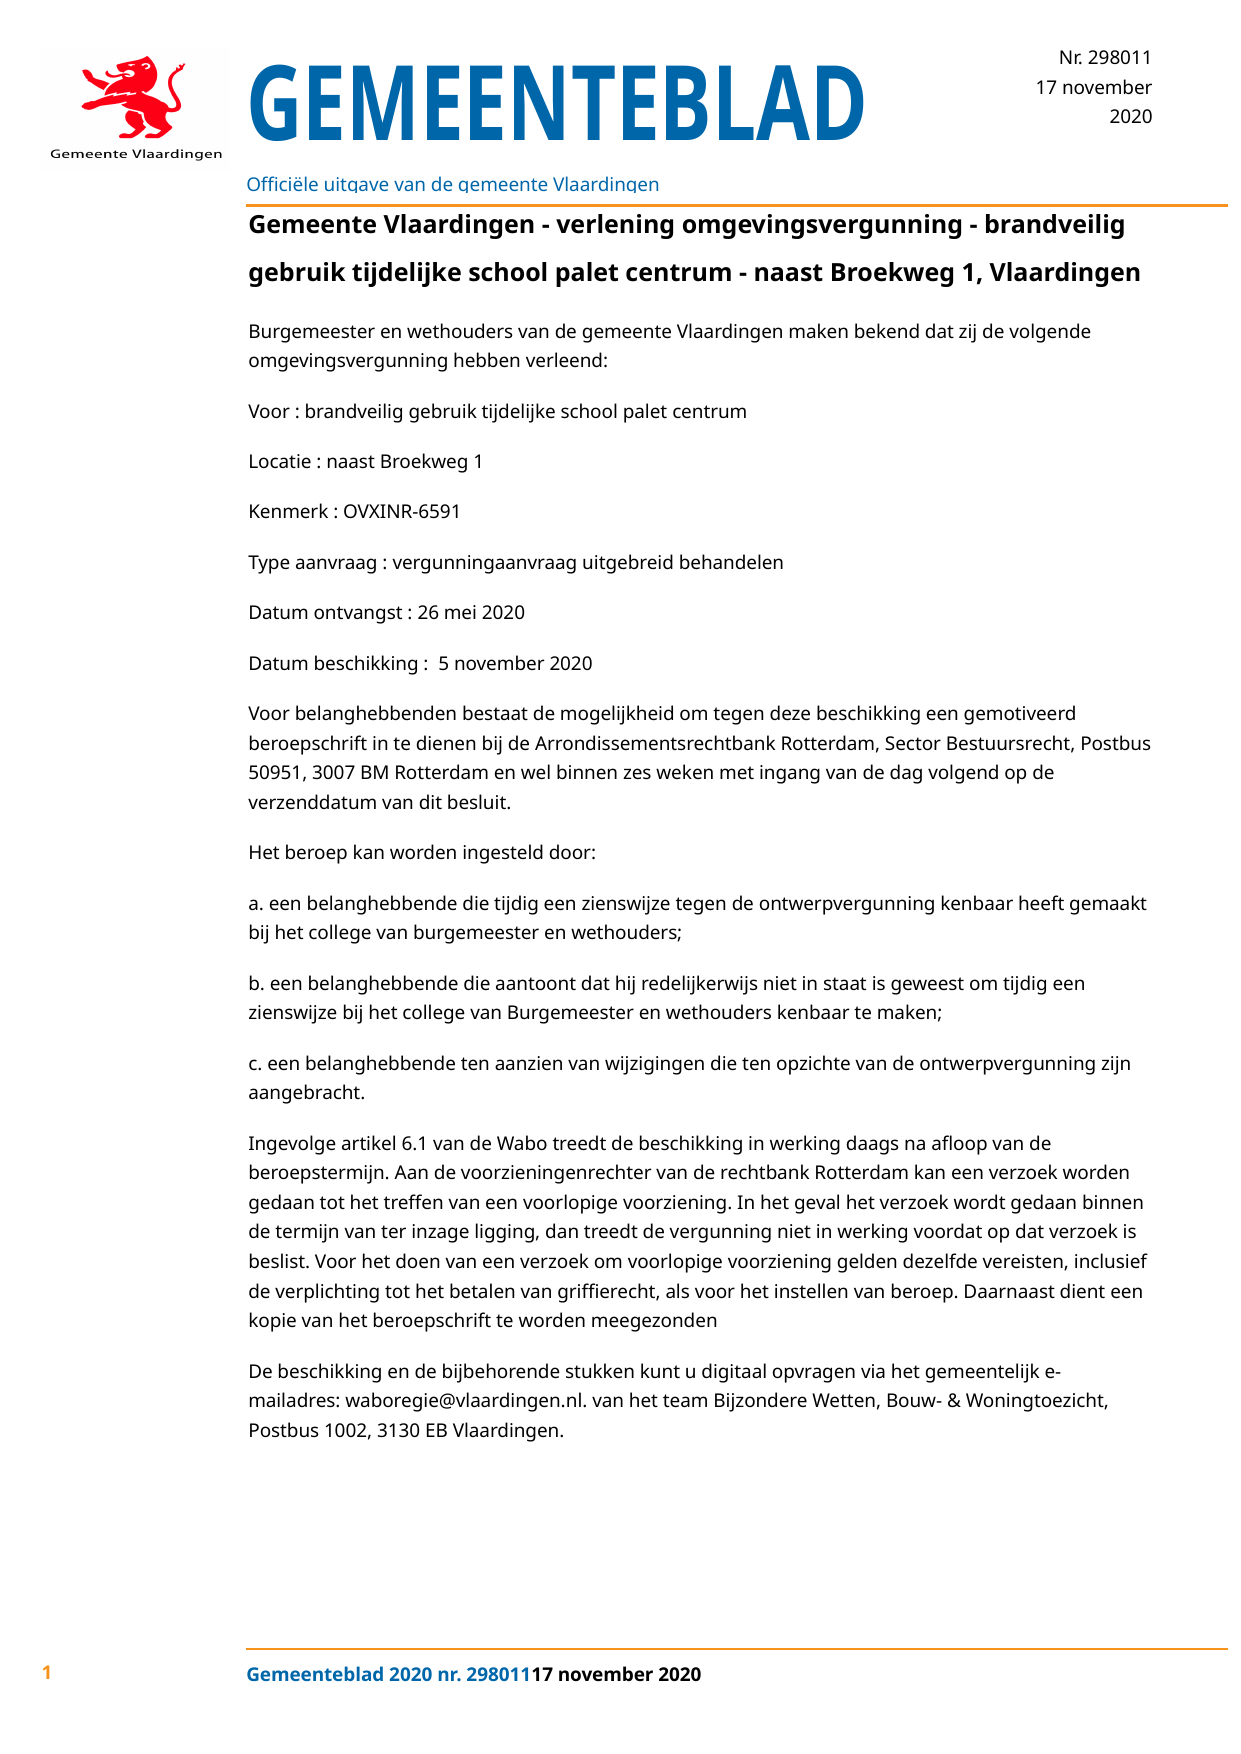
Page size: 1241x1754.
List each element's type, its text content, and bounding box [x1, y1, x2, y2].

text Datum ontvangst : 26 mei 2020 [248, 599, 1152, 625]
text Kenmerk : OVXINR-6591 [248, 499, 1152, 524]
text Voor : brandveilig gebruik tijdelijke school palet centrum [248, 398, 1152, 424]
text Burgemeester en wethouders van de gemeente Vlaardingen maken bekend dat zij de volgende omgevingsvergunning hebben verleend: [248, 318, 1152, 373]
text Ingevolge artikel 6.1 van de Wabo treedt de beschikking in werking daags na afloop van de beroepstermijn. Aan de voorzieningenrechter van de rechtbank Rotterdam kan een verzoek worden gedaan tot het treffen van een voorlopige voorziening. In het geval het verzoek wordt gedaan binnen de termijn van ter inzage ligging, dan treedt de vergunning niet in werking voordat op dat verzoek is beslist. Voor het doen van een verzoek om voorlopige voorziening gelden dezelfde vereisten, inclusief de verplichting tot het betalen van griffierecht, als voor het instellen van beroep. Daarnaast dient een kopie van het beroepschrift te worden meegezonden [248, 1130, 1152, 1333]
text Datum beschikking : 5 november 2020 [248, 650, 1152, 676]
text Locatie : naast Broekweg 1 [248, 448, 1152, 474]
text Gemeente Vlaardingen - verlening omgevingsvergunning - brandveilig gebruik tijdelijke school palet centrum - naast Broekweg 1, Vlaardingen [248, 207, 1152, 288]
text Type aanvraag : vergunningaanvraag uitgebreid behandelen [248, 549, 1152, 575]
text c. een belanghebbende ten aanzien van wijzigingen die ten opzichte van de ontwerpvergunning zijn aangebracht. [248, 1050, 1152, 1105]
text Het beroep kan worden ingesteld door: [248, 839, 1152, 865]
text b. een belanghebbende die aantoont dat hij redelijkerwijs niet in staat is geweest om tijdig een zienswijze bij het college van Burgemeester en wethouders kenbaar te maken; [248, 970, 1152, 1025]
text De beschikking en de bijbehorende stukken kunt u digitaal opvragen via het gemeentelijk e-mailadres: waboregie@vlaardingen.nl. van het team Bijzondere Wetten, Bouw- & Woningtoezicht, Postbus 1002, 3130 EB Vlaardingen. [248, 1358, 1152, 1443]
text a. een belanghebbende die tijdig een zienswijze tegen de ontwerpvergunning kenbaar heeft gemaakt bij het college van burgemeester en wethouders; [248, 890, 1152, 945]
text Voor belanghebbenden bestaat de mogelijkheid om tegen deze beschikking een gemotiveerd beroepschrift in te dienen bij de Arrondissementsrechtbank Rotterdam, Sector Bestuursrecht, Postbus 50951, 3007 BM Rotterdam en wel binnen zes weken met ingang van de dag volgend op de verzenddatum van dit besluit. [248, 700, 1152, 815]
picture [41, 47, 231, 172]
